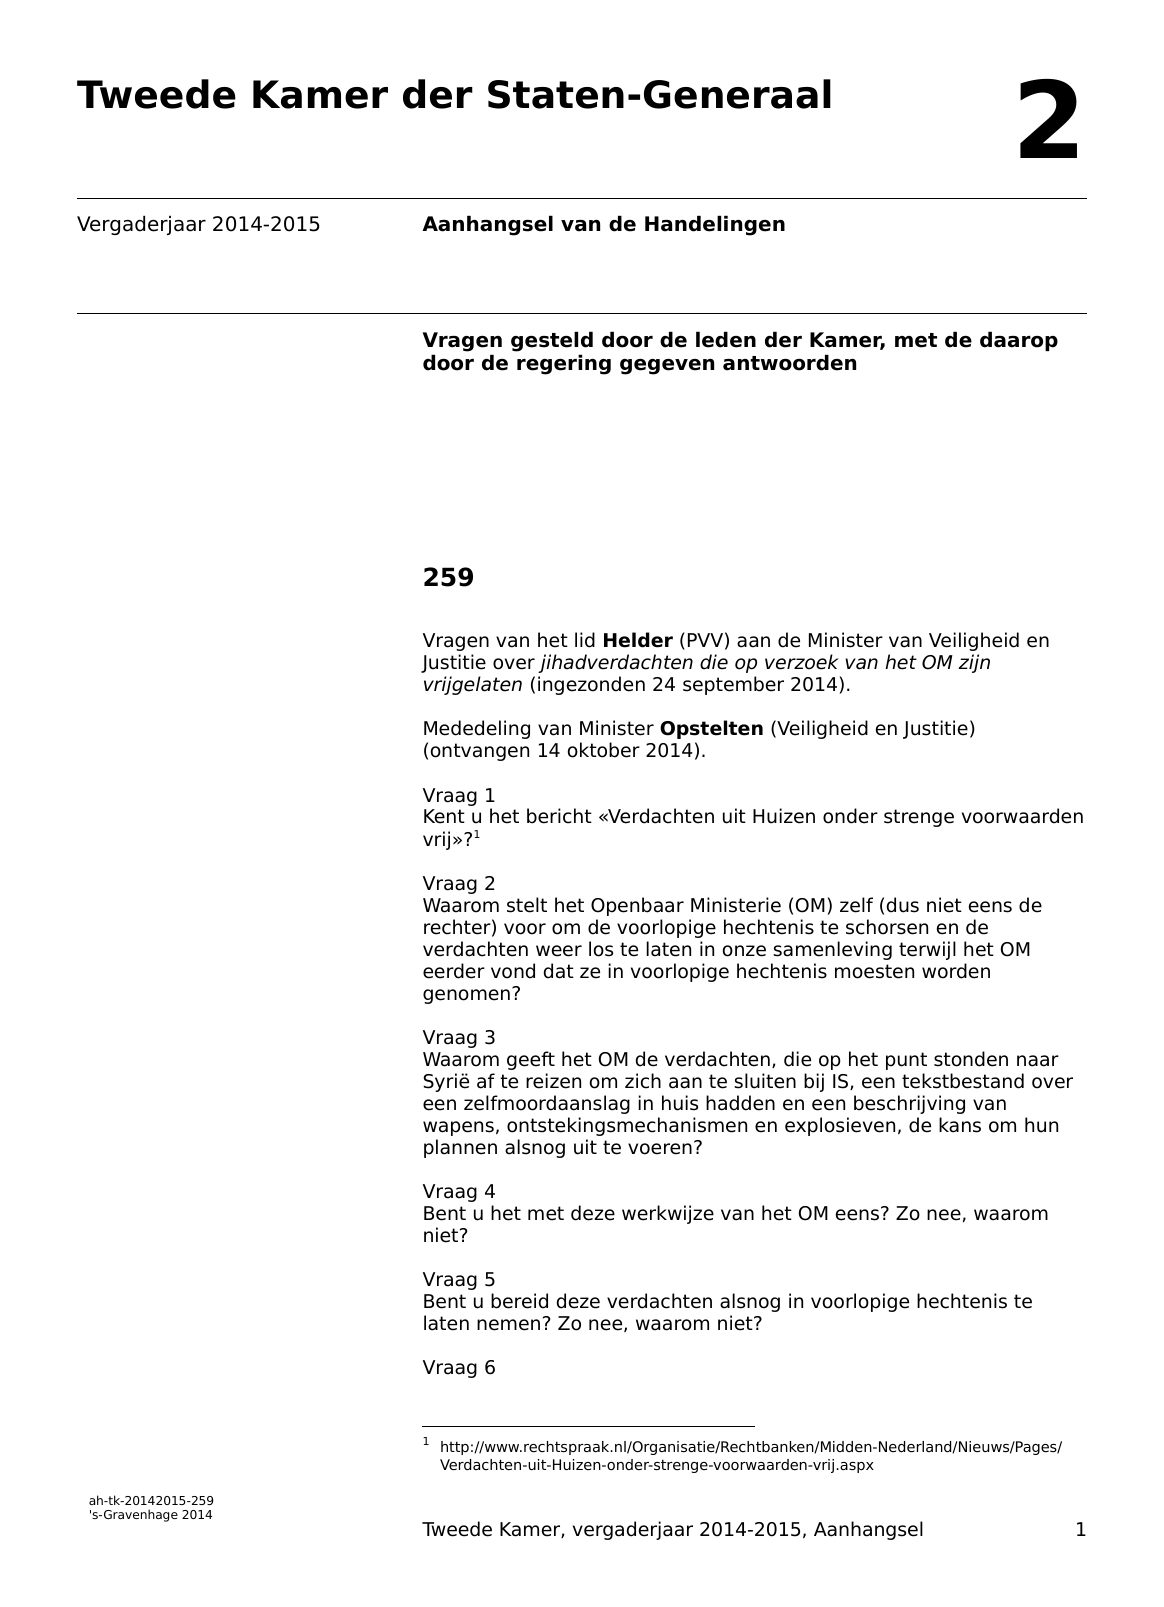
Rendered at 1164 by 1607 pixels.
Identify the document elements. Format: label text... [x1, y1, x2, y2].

text Vraag 3 [422, 1027, 1087, 1049]
text Bent u het met deze werkwijze van het OM eens? Zo nee, waarom niet? [422, 1203, 1087, 1247]
text Vraag 4 [422, 1181, 1087, 1203]
table_cell Vragen gesteld door de leden der Kamer, met de daarop door de regering gegeven antwoorden [422, 314, 1087, 375]
text Vraag 5 [422, 1269, 1087, 1291]
text http://www.rechtspraak.nl/Organisatie/Rechtbanken/Midden-Nederland/Nieuws/Pages/Verdachten-uit-Huizen-onder-strenge-voorwaarden-vrij.aspx [422, 1435, 1087, 1474]
text 259 [422, 563, 1087, 592]
text Bent u bereid deze verdachten alsnog in voorlopige hechtenis te laten nemen? Zo nee, waarom niet? [422, 1291, 1087, 1335]
text ah-tk-20142015-259 [88, 1494, 323, 1508]
table_cell Aanhangsel van de Handelingen [422, 199, 1087, 313]
table_cell Vergaderjaar 2014-2015 [77, 199, 422, 313]
text Waarom geeft het OM de verdachten, die op het punt stonden naar Syrië af te reizen om zich aan te sluiten bij IS, een tekstbestand over een zelfmoordaanslag in huis hadden en een beschrijving van wapens, ontstekingsmechanismen en explosieven, de kans om hun plannen alsnog uit te voeren? [422, 1049, 1087, 1158]
text Vragen van het lid Helder (PVV) aan de Minister van Veiligheid en Justitie over jihadverdachten die op verzoek van het OM zijn vrijgelaten (ingezonden 24 september 2014). [422, 630, 1087, 696]
text Vraag 2 [422, 873, 1087, 894]
text Vraag 1 [422, 784, 1087, 806]
text 's-Gravenhage 2014 [88, 1508, 323, 1522]
text Waarom stelt het Openbaar Ministerie (OM) zelf (dus niet eens de rechter) voor om de voorlopige hechtenis te schorsen en de verdachten weer los te laten in onze samenleving terwijl het OM eerder vond dat ze in voorlopige hechtenis moesten worden genomen? [422, 894, 1087, 1004]
text Kent u het bericht «Verdachten uit Huizen onder strenge voorwaarden vrij»? [422, 806, 1087, 850]
table_header 2 [886, 59, 1087, 198]
text Vraag 6 [422, 1357, 1087, 1379]
table_header Tweede Kamer der Staten-Generaal [77, 59, 886, 198]
table_cell [77, 314, 422, 375]
text Mededeling van Minister Opstelten (Veiligheid en Justitie) (ontvangen 14 oktober 2014). [422, 718, 1087, 762]
